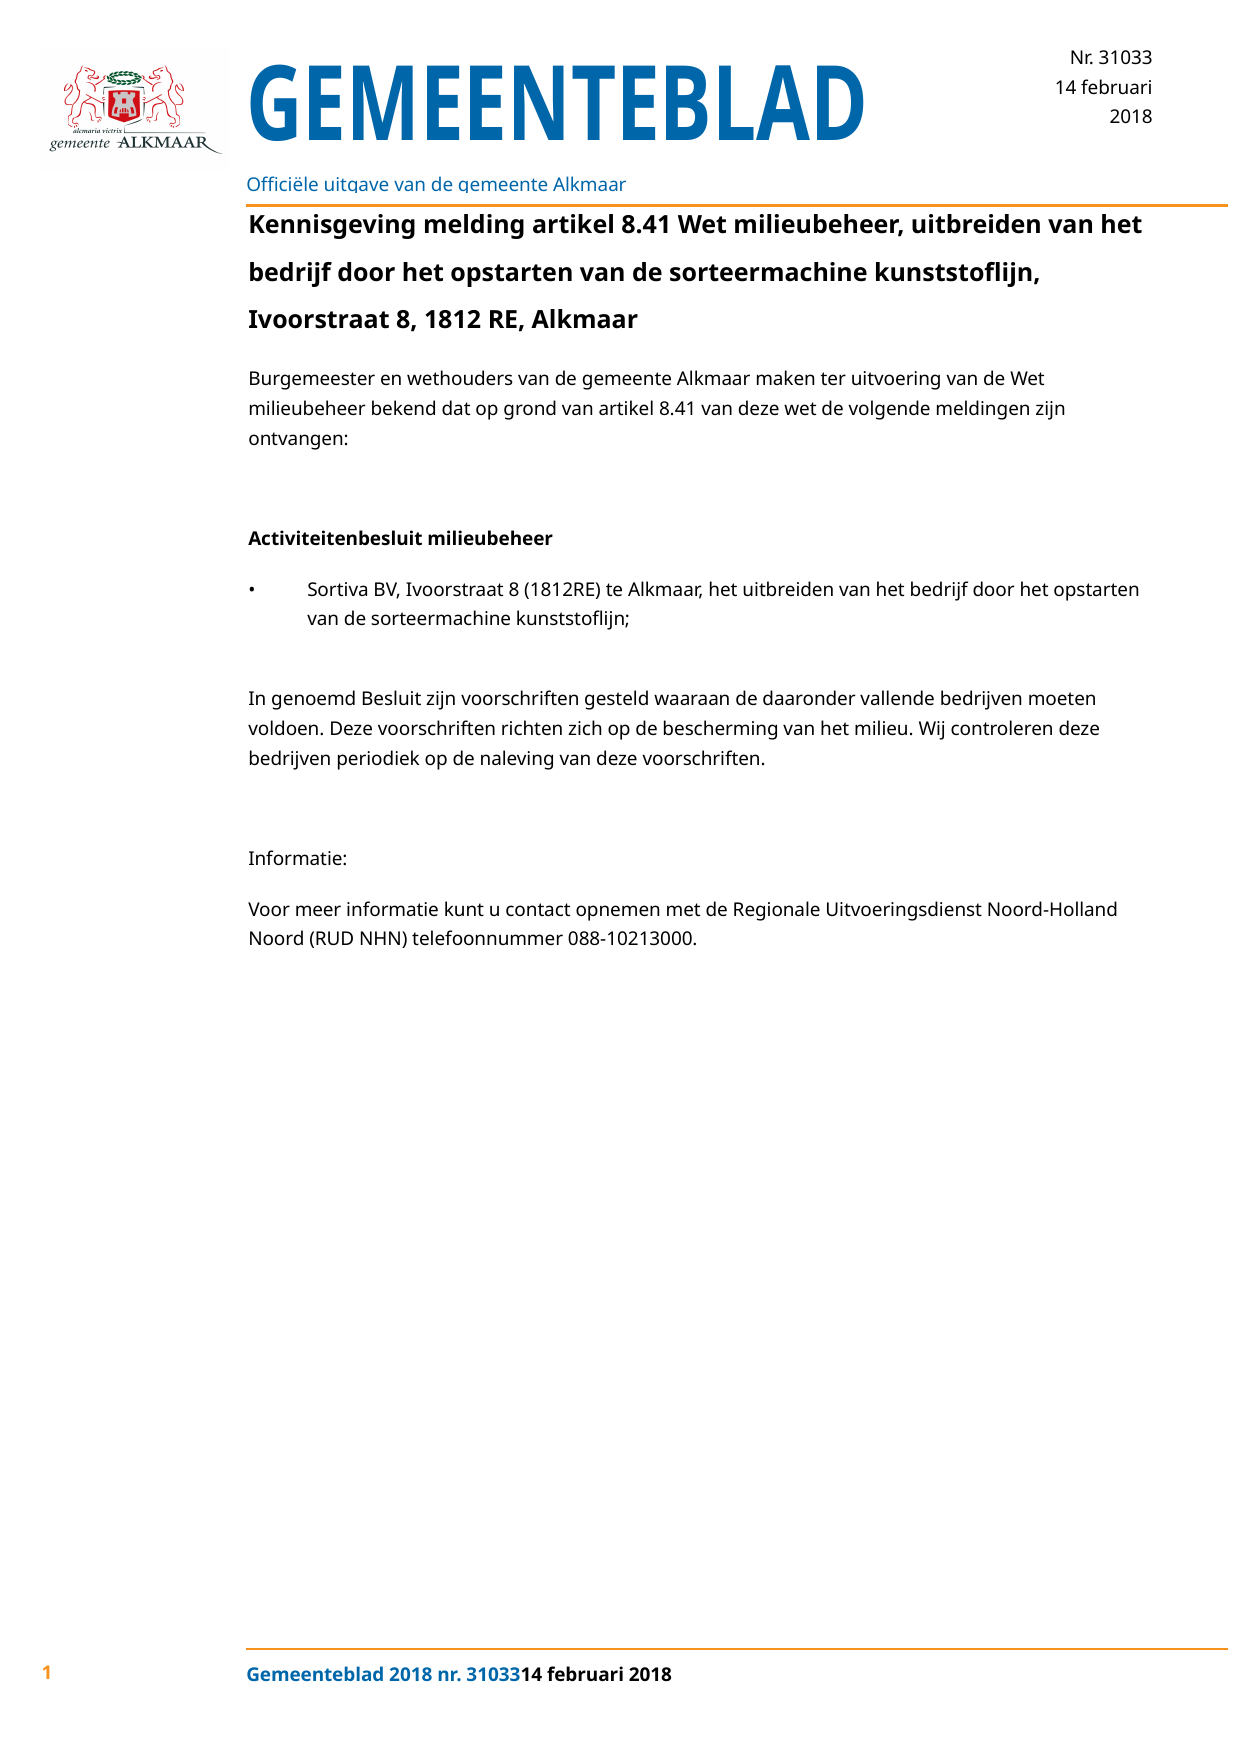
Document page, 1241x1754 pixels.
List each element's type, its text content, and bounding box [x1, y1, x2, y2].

text Burgemeester en wethouders van de gemeente Alkmaar maken ter uitvoering van de Wet milieubeheer bekend dat op grond van artikel 8.41 van deze wet de volgende meldingen zijn ontvangen: [248, 366, 1152, 450]
picture [41, 47, 231, 172]
text Kennisgeving melding artikel 8.41 Wet milieubeheer, uitbreiden van het bedrijf door het opstarten van de sorteermachine kunststoflijn, Ivoorstraat 8, 1812 RE, Alkmaar [248, 207, 1152, 336]
text Voor meer informatie kunt u contact opnemen met de Regionale Uitvoeringsdienst Noord-Holland Noord (RUD NHN) telefoonnummer 088-10213000. [248, 896, 1152, 951]
text Informatie: [248, 846, 1152, 871]
text In genoemd Besluit zijn voorschriften gesteld waaraan de daaronder vallende bedrijven moeten voldoen. Deze voorschriften richten zich op de bescherming van het milieu. Wij controleren deze bedrijven periodiek op de naleving van deze voorschriften. [248, 686, 1152, 770]
list Sortiva BV, Ivoorstraat 8 (1812RE) te Alkmaar, het uitbreiden van het bedrijf door het opstarten van de sorteermachine kunststoflijn; [248, 576, 1152, 631]
text Activiteitenbesluit milieubeheer [248, 526, 1152, 551]
